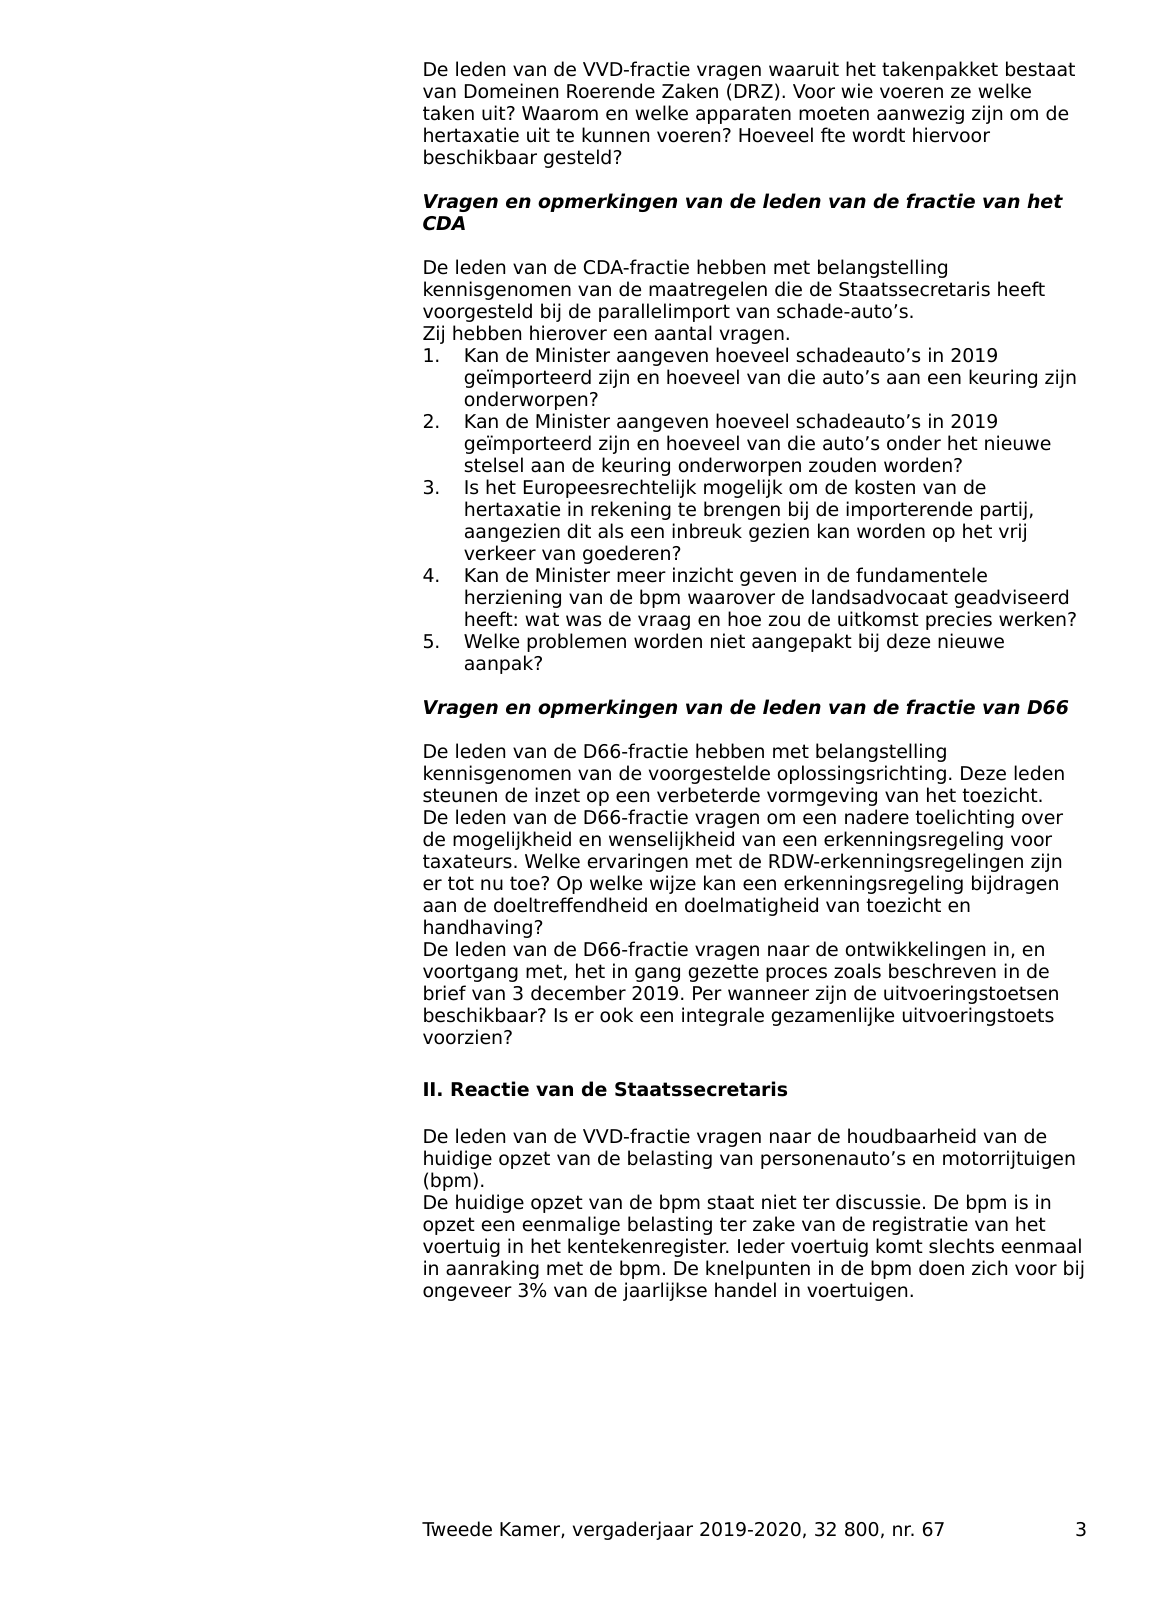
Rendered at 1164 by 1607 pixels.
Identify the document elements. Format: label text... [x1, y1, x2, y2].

text 5. Welke problemen worden niet aangepakt bij deze nieuwe aanpak? [422, 631, 1087, 675]
text 4. Kan de Minister meer inzicht geven in de fundamentele herziening van de bpm waarover de landsadvocaat geadviseerd heeft: wat was de vraag en hoe zou de uitkomst precies werken? [422, 565, 1087, 631]
text De leden van de VVD-fractie vragen naar de houdbaarheid van de huidige opzet van de belasting van personenauto’s en motorrijtuigen (bpm). [422, 1126, 1087, 1192]
text De leden van de D66-fractie vragen naar de ontwikkelingen in, en voortgang met, het in gang gezette proces zoals beschreven in de brief van 3 december 2019. Per wanneer zijn de uitvoeringstoetsen beschikbaar? Is er ook een integrale gezamenlijke uitvoeringstoets voorzien? [422, 939, 1087, 1049]
subtitle Vragen en opmerkingen van de leden van de fractie van D66 [422, 697, 1087, 719]
text Zij hebben hierover een aantal vragen. [422, 323, 1087, 345]
text 3. Is het Europeesrechtelijk mogelijk om de kosten van de hertaxatie in rekening te brengen bij de importerende partij, aangezien dit als een inbreuk gezien kan worden op het vrij verkeer van goederen? [422, 477, 1087, 565]
text 1. Kan de Minister aangeven hoeveel schadeauto’s in 2019 geïmporteerd zijn en hoeveel van die auto’s aan een keuring zijn onderworpen? [422, 345, 1087, 411]
subtitle Vragen en opmerkingen van de leden van de fractie van het CDA [422, 191, 1087, 235]
text De huidige opzet van de bpm staat niet ter discussie. De bpm is in opzet een eenmalige belasting ter zake van de registratie van het voertuig in het kentekenregister. Ieder voertuig komt slechts eenmaal in aanraking met de bpm. De knelpunten in de bpm doen zich voor bij ongeveer 3% van de jaarlijkse handel in voertuigen. [422, 1192, 1087, 1302]
text De leden van de D66-fractie hebben met belangstelling kennisgenomen van de voorgestelde oplossingsrichting. Deze leden steunen de inzet op een verbeterde vormgeving van het toezicht. [422, 741, 1087, 807]
text De leden van de D66-fractie vragen om een nadere toelichting over de mogelijkheid en wenselijkheid van een erkenningsregeling voor taxateurs. Welke ervaringen met de RDW-erkenningsregelingen zijn er tot nu toe? Op welke wijze kan een erkenningsregeling bijdragen aan de doeltreffendheid en doelmatigheid van toezicht en handhaving? [422, 807, 1087, 939]
text De leden van de VVD-fractie vragen waaruit het takenpakket bestaat van Domeinen Roerende Zaken (DRZ). Voor wie voeren ze welke taken uit? Waarom en welke apparaten moeten aanwezig zijn om de hertaxatie uit te kunnen voeren? Hoeveel fte wordt hiervoor beschikbaar gesteld? [422, 59, 1087, 169]
text 2. Kan de Minister aangeven hoeveel schadeauto’s in 2019 geïmporteerd zijn en hoeveel van die auto’s onder het nieuwe stelsel aan de keuring onderworpen zouden worden? [422, 411, 1087, 477]
text De leden van de CDA-fractie hebben met belangstelling kennisgenomen van de maatregelen die de Staatssecretaris heeft voorgesteld bij de parallelimport van schade-auto’s. [422, 257, 1087, 323]
subtitle II. Reactie van de Staatssecretaris [422, 1079, 1087, 1101]
